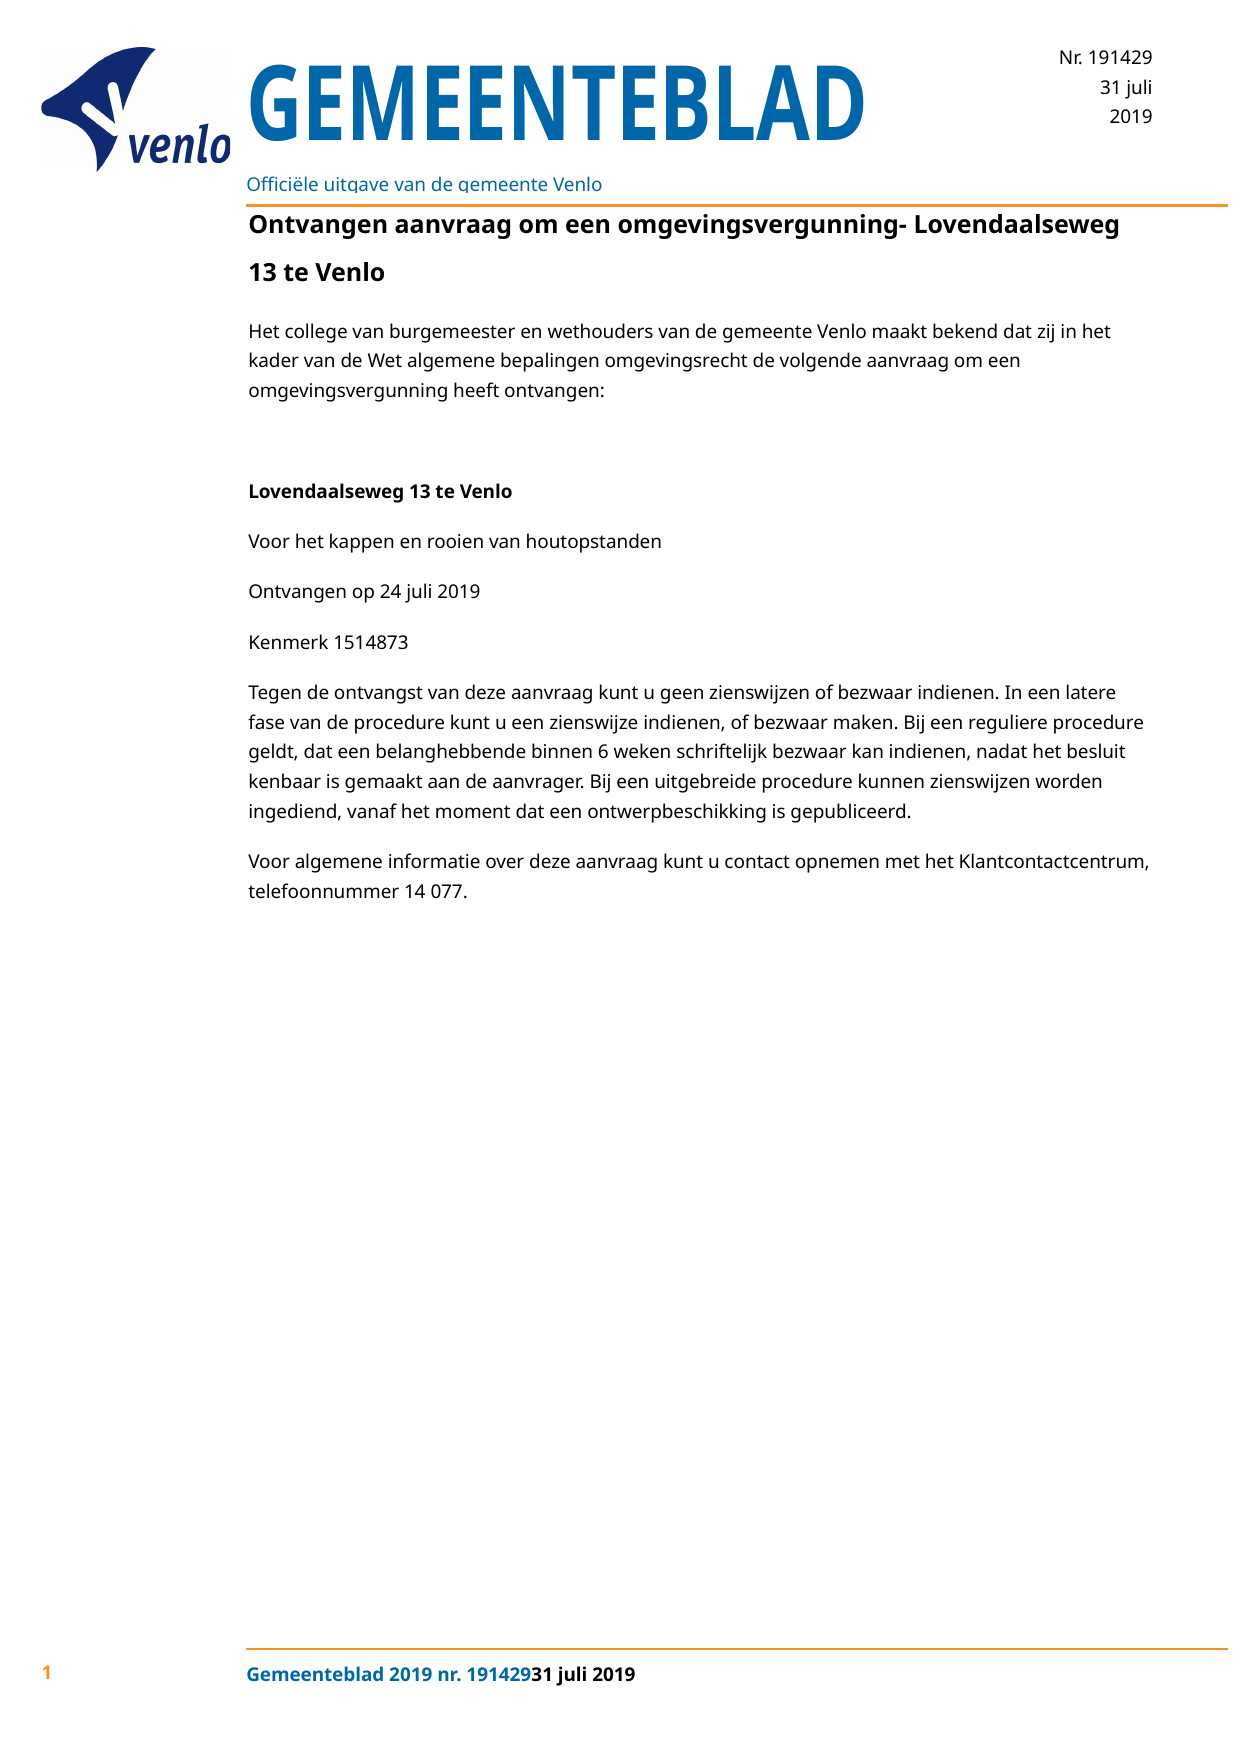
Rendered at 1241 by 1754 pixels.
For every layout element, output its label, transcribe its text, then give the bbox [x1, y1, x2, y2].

text Ontvangen aanvraag om een omgevingsvergunning- Lovendaalseweg 13 te Venlo [248, 207, 1152, 288]
picture [41, 47, 231, 172]
text Tegen de ontvangst van deze aanvraag kunt u geen zienswijzen of bezwaar indienen. In een latere fase van de procedure kunt u een zienswijze indienen, of bezwaar maken. Bij een reguliere procedure geldt, dat een belanghebbende binnen 6 weken schriftelijk bezwaar kan indienen, nadat het besluit kenbaar is gemaakt aan de aanvrager. Bij een uitgebreide procedure kunnen zienswijzen worden ingediend, vanaf het moment dat een ontwerpbeschikking is gepubliceerd. [248, 679, 1152, 824]
text Kenmerk 1514873 [248, 629, 1152, 655]
text Voor het kappen en rooien van houtopstanden [248, 528, 1152, 554]
text Lovendaalseweg 13 te Venlo [248, 478, 1152, 504]
text Voor algemene informatie over deze aanvraag kunt u contact opnemen met het Klantcontactcentrum, telefoonnummer 14 077. [248, 848, 1152, 904]
text Het college van burgemeester en wethouders van de gemeente Venlo maakt bekend dat zij in het kader van de Wet algemene bepalingen omgevingsrecht de volgende aanvraag om een omgevingsvergunning heeft ontvangen: [248, 318, 1152, 403]
text Ontvangen op 24 juli 2019 [248, 579, 1152, 604]
